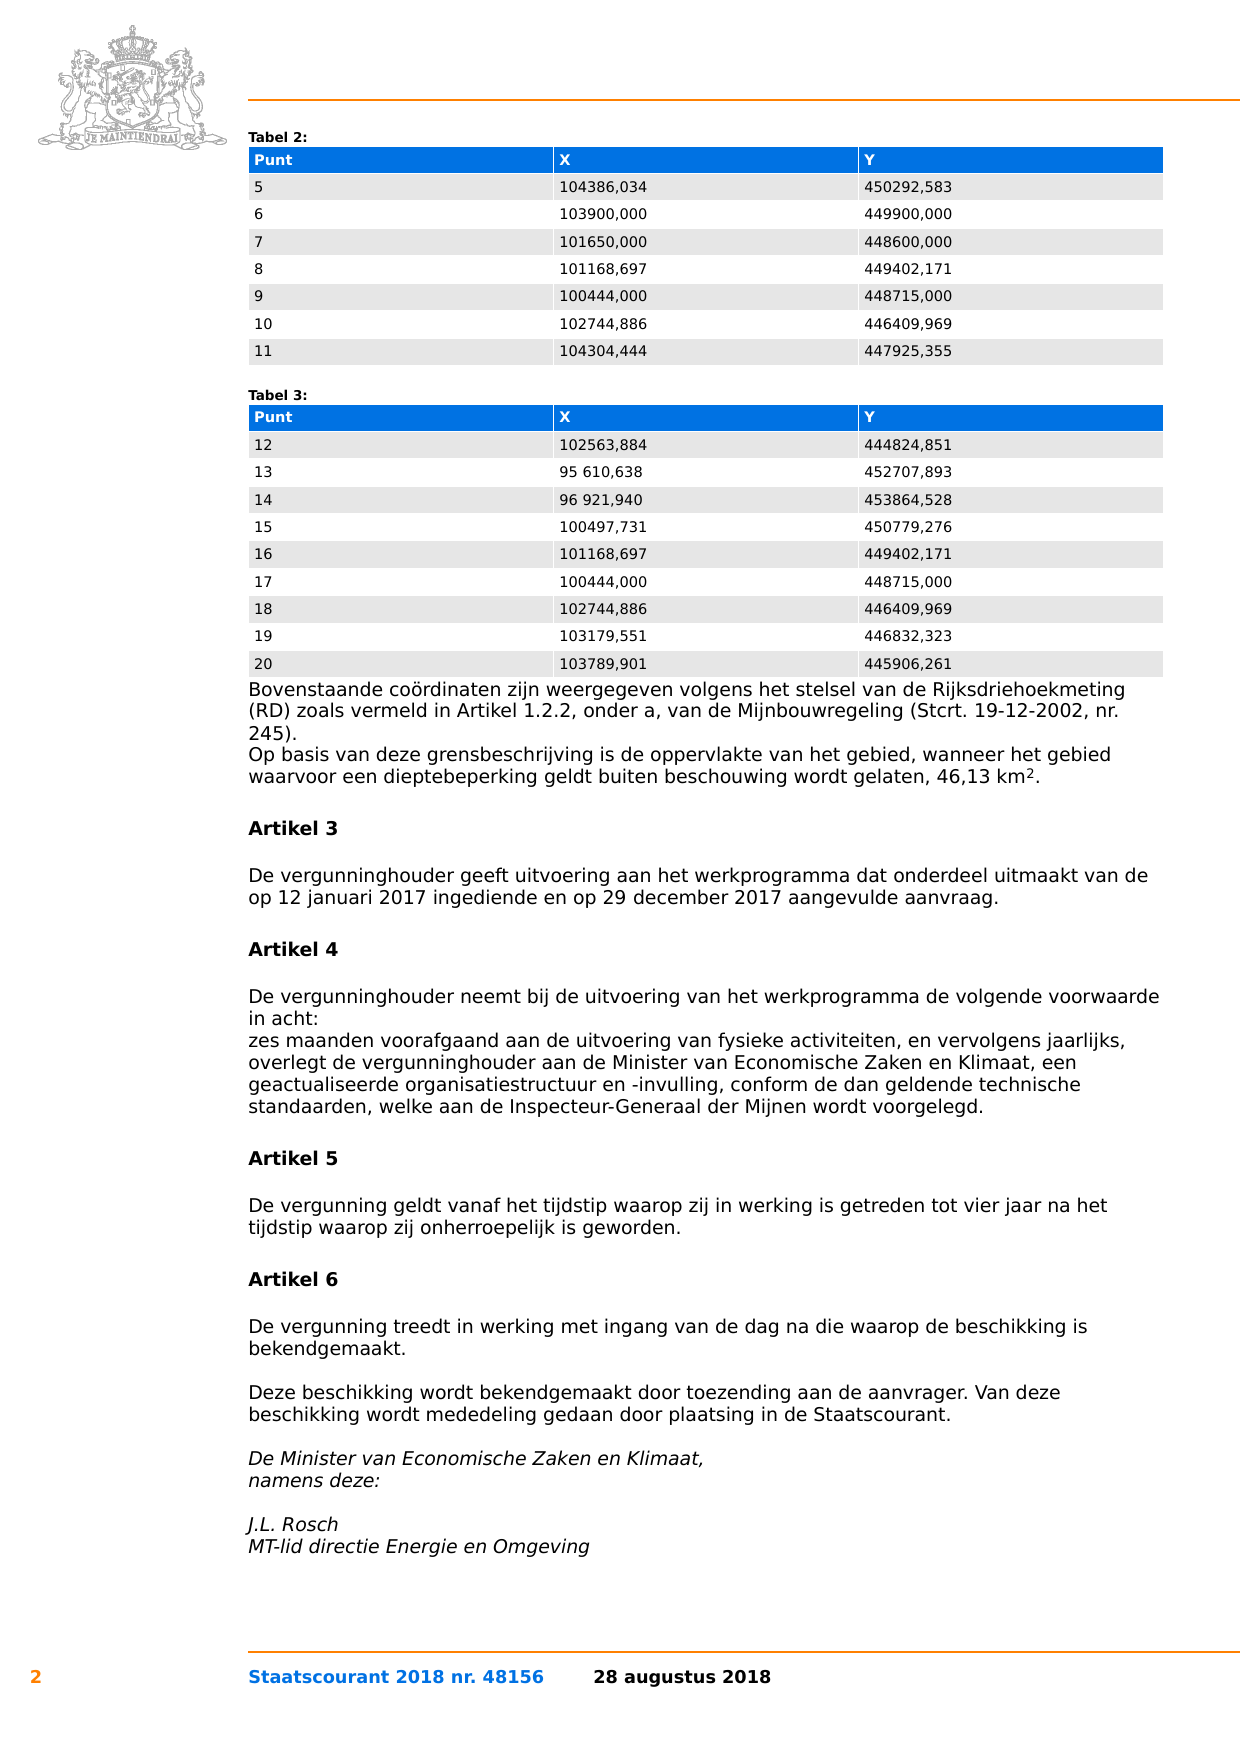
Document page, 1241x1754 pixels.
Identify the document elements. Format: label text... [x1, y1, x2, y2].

table_cell 9 [249, 284, 553, 310]
text Deze beschikking wordt bekendgemaakt door toezending aan de aanvrager. Van deze beschikking wordt mededeling gedaan door plaatsing in de Staatscourant. [248, 1382, 1163, 1426]
table_cell 444824,851 [859, 432, 1163, 458]
table_header Tabel 3: [248, 388, 1163, 403]
table_cell 102563,884 [554, 432, 858, 458]
table_cell 446409,969 [859, 311, 1163, 337]
table_cell 8 [249, 256, 553, 283]
table_cell 103179,551 [554, 624, 858, 650]
table_cell X [554, 405, 858, 431]
table_cell 103789,901 [554, 651, 858, 677]
table_cell 12 [249, 432, 553, 458]
table_cell 448600,000 [859, 229, 1163, 255]
text Op basis van deze grensbeschrijving is de oppervlakte van het gebied, wanneer het gebied waarvoor een dieptebeperking geldt buiten beschouwing wordt gelaten, 46,13 km2. [248, 744, 1163, 788]
table_cell 448715,000 [859, 284, 1163, 310]
table_cell 7 [249, 229, 553, 255]
table_cell Punt [249, 405, 553, 431]
table_cell 449402,171 [859, 541, 1163, 568]
table_cell 446832,323 [859, 624, 1163, 650]
table_cell 95 610,638 [554, 459, 858, 486]
table_cell 5 [249, 174, 553, 200]
table_cell 449900,000 [859, 201, 1163, 228]
table_cell 450779,276 [859, 514, 1163, 540]
table_cell 104304,444 [554, 339, 858, 365]
table_cell 101168,697 [554, 256, 858, 283]
table_cell 96 921,940 [554, 487, 858, 513]
table_cell 18 [249, 596, 553, 623]
table_cell 448715,000 [859, 569, 1163, 595]
table_cell 11 [249, 339, 553, 365]
table_cell 447925,355 [859, 339, 1163, 365]
table_header Tabel 2: [248, 130, 1163, 146]
table_cell 15 [249, 514, 553, 540]
table_cell 100444,000 [554, 569, 858, 595]
table_cell 100497,731 [554, 514, 858, 540]
table_cell Y [859, 405, 1163, 431]
table_cell 10 [249, 311, 553, 337]
text De vergunning treedt in werking met ingang van de dag na die waarop de beschikking is bekendgemaakt. [248, 1316, 1163, 1360]
table_cell 102744,886 [554, 311, 858, 337]
text De vergunning geldt vanaf het tijdstip waarop zij in werking is getreden tot vier jaar na het tijdstip waarop zij onherroepelijk is geworden. [248, 1195, 1163, 1239]
table_cell 101650,000 [554, 229, 858, 255]
subtitle Artikel 5 [248, 1148, 1163, 1170]
table_cell 453864,528 [859, 487, 1163, 513]
text De vergunninghouder geeft uitvoering aan het werkprogramma dat onderdeel uitmaakt van de op 12 januari 2017 ingediende en op 29 december 2017 aangevulde aanvraag. [248, 865, 1163, 909]
table_cell 19 [249, 624, 553, 650]
table_cell 20 [249, 651, 553, 677]
table_cell 452707,893 [859, 459, 1163, 486]
table_cell 102744,886 [554, 596, 858, 623]
table_cell 13 [249, 459, 553, 486]
table_cell 101168,697 [554, 541, 858, 568]
table_cell X [554, 147, 858, 173]
table_cell 445906,261 [859, 651, 1163, 677]
table_cell 104386,034 [554, 174, 858, 200]
subtitle Artikel 4 [248, 939, 1163, 961]
text Bovenstaande coördinaten zijn weergegeven volgens het stelsel van de Rijksdriehoekmeting (RD) zoals vermeld in Artikel 1.2.2, onder a, van de Mijnbouwregeling (Stcrt. 19-12-2002, nr. 245). [248, 679, 1163, 744]
table_cell 6 [249, 201, 553, 228]
table_cell 450292,583 [859, 174, 1163, 200]
text De Minister van Economische Zaken en Klimaat, namens deze: J.L. Rosch MT-lid directie Energie en Omgeving [248, 1448, 1163, 1558]
table_cell 449402,171 [859, 256, 1163, 283]
subtitle Artikel 3 [248, 818, 1163, 840]
table_cell 17 [249, 569, 553, 595]
table_cell Y [859, 147, 1163, 173]
table_cell 16 [249, 541, 553, 568]
table_cell 100444,000 [554, 284, 858, 310]
text zes maanden voorafgaand aan de uitvoering van fysieke activiteiten, en vervolgens jaarlijks, overlegt de vergunninghouder aan de Minister van Economische Zaken en Klimaat, een geactualiseerde organisatiestructuur en -invulling, conform de dan geldende technische standaarden, welke aan de Inspecteur-Generaal der Mijnen wordt voorgelegd. [248, 1030, 1163, 1118]
picture [38, 25, 227, 150]
text De vergunninghouder neemt bij de uitvoering van het werkprogramma de volgende voorwaarde in acht: [248, 986, 1163, 1030]
table_cell Punt [249, 147, 553, 173]
table_cell 446409,969 [859, 596, 1163, 623]
table_cell 14 [249, 487, 553, 513]
table_cell 103900,000 [554, 201, 858, 228]
subtitle Artikel 6 [248, 1269, 1163, 1291]
